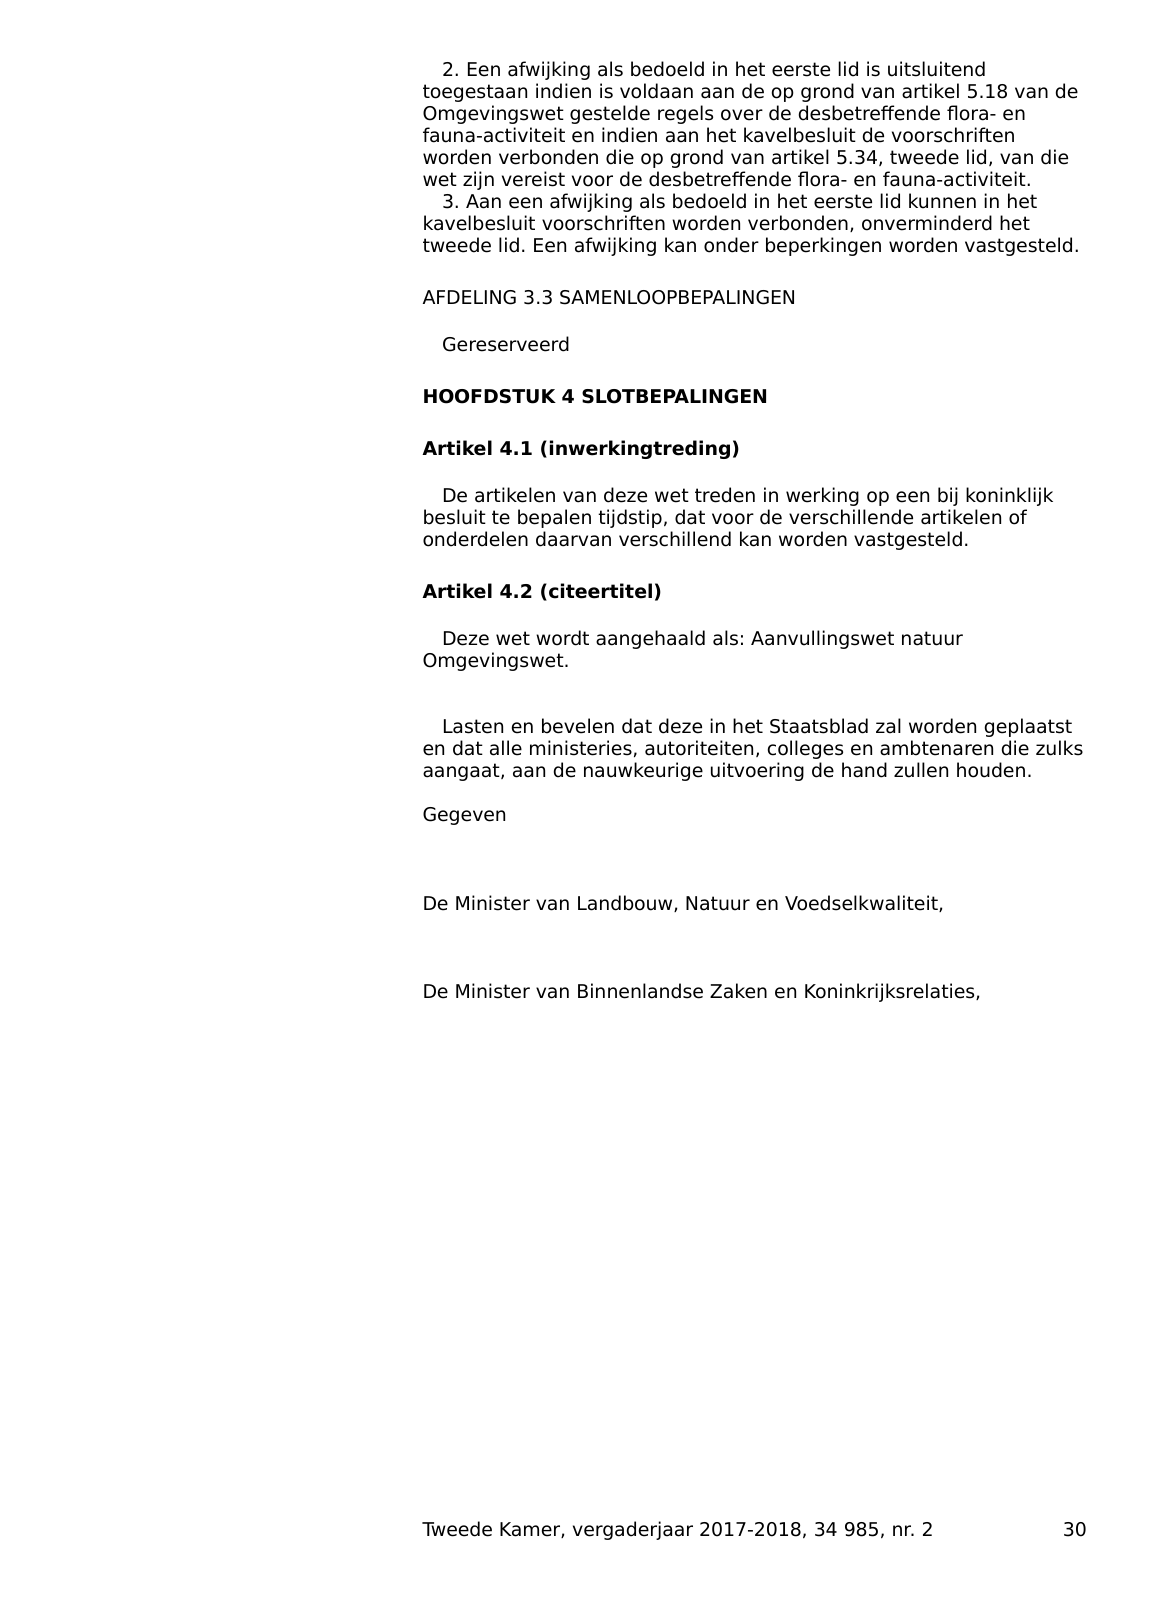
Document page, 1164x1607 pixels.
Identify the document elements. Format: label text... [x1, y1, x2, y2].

text 2. Een afwijking als bedoeld in het eerste lid is uitsluitend toegestaan indien is voldaan aan de op grond van artikel 5.18 van de Omgevingswet gestelde regels over de desbetreffende flora- en fauna-activiteit en indien aan het kavelbesluit de voorschriften worden verbonden die op grond van artikel 5.34, tweede lid, van die wet zijn vereist voor de desbetreffende flora- en fauna-activiteit. [422, 59, 1087, 191]
text De Minister van Binnenlandse Zaken en Koninkrijksrelaties, [422, 981, 1087, 1003]
text Gegeven [422, 804, 1087, 826]
text Deze wet wordt aangehaald als: Aanvullingswet natuur Omgevingswet. [422, 628, 1087, 672]
text Gereserveerd [422, 334, 1087, 356]
text De Minister van Landbouw, Natuur en Voedselkwaliteit, [422, 893, 1087, 915]
subtitle AFDELING 3.3 SAMENLOOPBEPALINGEN [422, 287, 1087, 309]
text De artikelen van deze wet treden in werking op een bij koninklijk besluit te bepalen tijdstip, dat voor de verschillende artikelen of onderdelen daarvan verschillend kan worden vastgesteld. [422, 485, 1087, 551]
subtitle HOOFDSTUK 4 SLOTBEPALINGEN [422, 386, 1087, 408]
text 3. Aan een afwijking als bedoeld in het eerste lid kunnen in het kavelbesluit voorschriften worden verbonden, onverminderd het tweede lid. Een afwijking kan onder beperkingen worden vastgesteld. [422, 191, 1087, 257]
subtitle Artikel 4.2 (citeertitel) [422, 581, 1087, 603]
subtitle Artikel 4.1 (inwerkingtreding) [422, 438, 1087, 460]
text Lasten en bevelen dat deze in het Staatsblad zal worden geplaatst en dat alle ministeries, autoriteiten, colleges en ambtenaren die zulks aangaat, aan de nauwkeurige uitvoering de hand zullen houden. [422, 716, 1087, 782]
